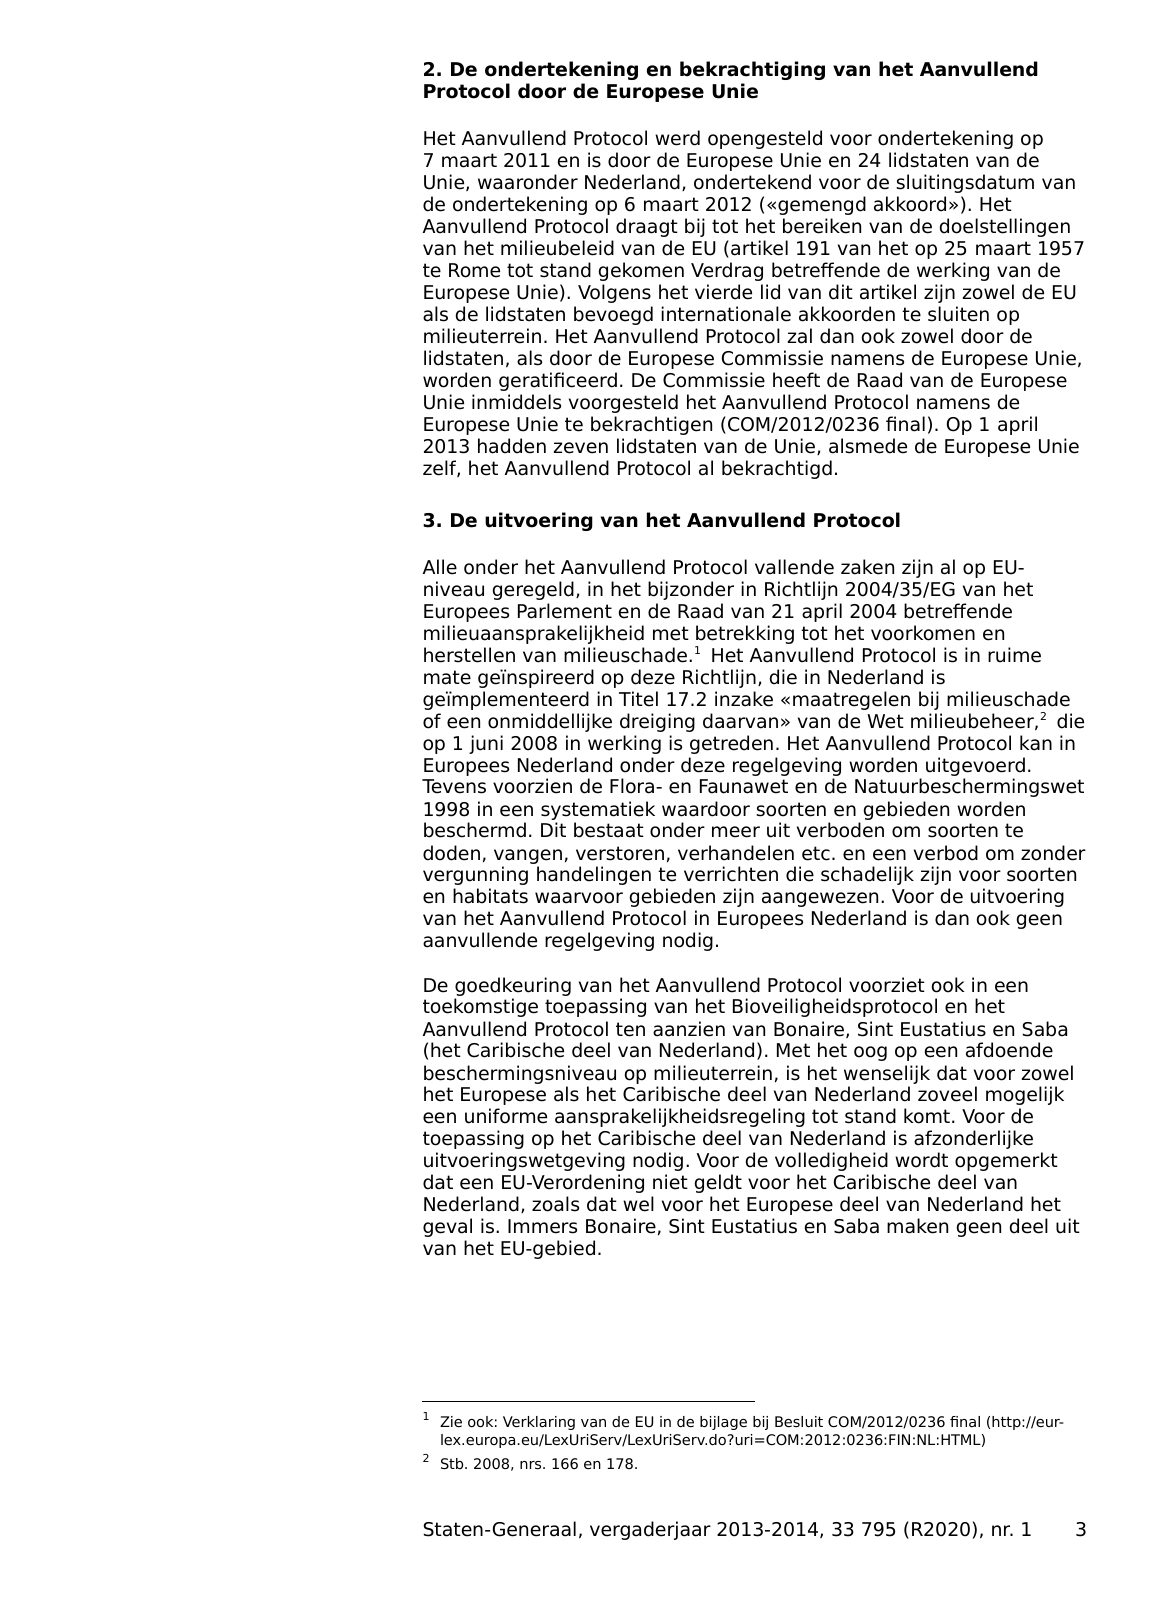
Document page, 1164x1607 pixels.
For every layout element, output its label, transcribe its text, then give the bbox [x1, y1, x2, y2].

text Stb. 2008, nrs. 166 en 178. [422, 1452, 1087, 1474]
subtitle 3. De uitvoering van het Aanvullend Protocol [422, 510, 1087, 532]
text Alle onder het Aanvullend Protocol vallende zaken zijn al op EU-niveau geregeld, in het bijzonder in Richtlijn 2004/35/EG van het Europees Parlement en de Raad van 21 april 2004 betreffende milieuaansprakelijkheid met betrekking tot het voorkomen en herstellen van milieuschade. Het Aanvullend Protocol is in ruime mate geïnspireerd op deze Richtlijn, die in Nederland is geïmplementeerd in Titel 17.2 inzake «maatregelen bij milieuschade of een onmiddellijke dreiging daarvan» van de Wet milieubeheer, die op 1 juni 2008 in werking is getreden. Het Aanvullend Protocol kan in Europees Nederland onder deze regelgeving worden uitgevoerd. Tevens voorzien de Flora- en Faunawet en de Natuurbeschermingswet 1998 in een systematiek waardoor soorten en gebieden worden beschermd. Dit bestaat onder meer uit verboden om soorten te doden, vangen, verstoren, verhandelen etc. en een verbod om zonder vergunning handelingen te verrichten die schadelijk zijn voor soorten en habitats waarvoor gebieden zijn aangewezen. Voor de uitvoering van het Aanvullend Protocol in Europees Nederland is dan ook geen aanvullende regelgeving nodig. [422, 557, 1087, 952]
text Het Aanvullend Protocol werd opengesteld voor ondertekening op 7 maart 2011 en is door de Europese Unie en 24 lidstaten van de Unie, waaronder Nederland, ondertekend voor de sluitingsdatum van de ondertekening op 6 maart 2012 («gemengd akkoord»). Het Aanvullend Protocol draagt bij tot het bereiken van de doelstellingen van het milieubeleid van de EU (artikel 191 van het op 25 maart 1957 te Rome tot stand gekomen Verdrag betreffende de werking van de Europese Unie). Volgens het vierde lid van dit artikel zijn zowel de EU als de lidstaten bevoegd internationale akkoorden te sluiten op milieuterrein. Het Aanvullend Protocol zal dan ook zowel door de lidstaten, als door de Europese Commissie namens de Europese Unie, worden geratificeerd. De Commissie heeft de Raad van de Europese Unie inmiddels voorgesteld het Aanvullend Protocol namens de Europese Unie te bekrachtigen (COM/2012/0236 final). Op 1 april 2013 hadden zeven lidstaten van de Unie, alsmede de Europese Unie zelf, het Aanvullend Protocol al bekrachtigd. [422, 128, 1087, 480]
text De goedkeuring van het Aanvullend Protocol voorziet ook in een toekomstige toepassing van het Bioveiligheidsprotocol en het Aanvullend Protocol ten aanzien van Bonaire, Sint Eustatius en Saba (het Caribische deel van Nederland). Met het oog op een afdoende beschermingsniveau op milieuterrein, is het wenselijk dat voor zowel het Europese als het Caribische deel van Nederland zoveel mogelijk een uniforme aansprakelijkheidsregeling tot stand komt. Voor de toepassing op het Caribische deel van Nederland is afzonderlijke uitvoeringswetgeving nodig. Voor de volledigheid wordt opgemerkt dat een EU-Verordening niet geldt voor het Caribische deel van Nederland, zoals dat wel voor het Europese deel van Nederland het geval is. Immers Bonaire, Sint Eustatius en Saba maken geen deel uit van het EU-gebied. [422, 974, 1087, 1260]
text Zie ook: Verklaring van de EU in de bijlage bij Besluit COM/2012/0236 final (http://eur-lex.europa.eu/LexUriServ/LexUriServ.do?uri=COM:2012:0236:FIN:NL:HTML) [422, 1410, 1087, 1449]
subtitle 2. De ondertekening en bekrachtiging van het Aanvullend Protocol door de Europese Unie [422, 59, 1087, 103]
